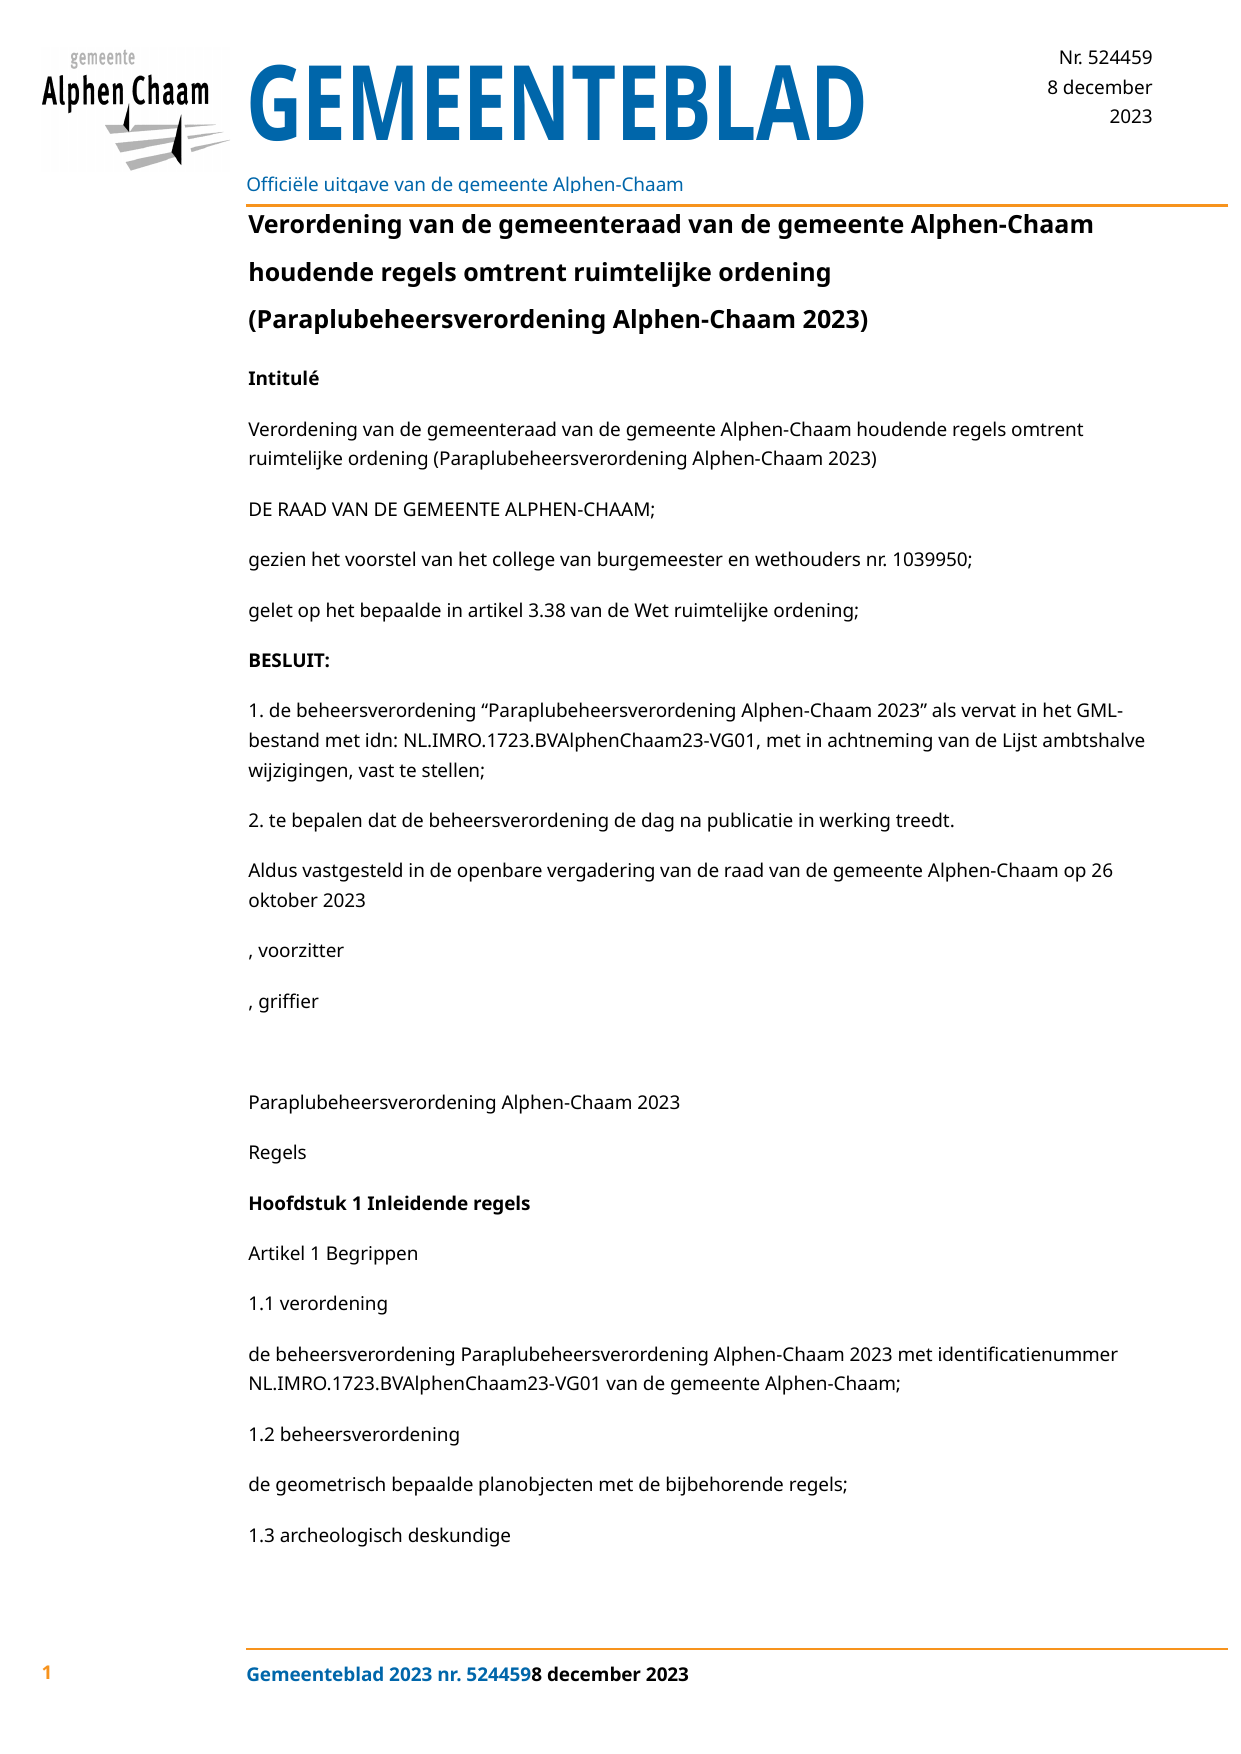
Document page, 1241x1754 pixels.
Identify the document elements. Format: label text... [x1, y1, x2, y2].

text Verordening van de gemeenteraad van de gemeente Alphen-Chaam houdende regels omtrent ruimtelijke ordening (Paraplubeheersverordening Alphen-Chaam 2023) [248, 416, 1152, 471]
text 1.3 archeologisch deskundige [248, 1522, 1152, 1547]
text de geometrisch bepaalde planobjecten met de bijbehorende regels; [248, 1471, 1152, 1497]
text 1.1 verordening [248, 1291, 1152, 1316]
text de beheersverordening Paraplubeheersverordening Alphen-Chaam 2023 met identificatienummer NL.IMRO.1723.BVAlphenChaam23-VG01 van de gemeente Alphen-Chaam; [248, 1341, 1152, 1396]
text 1.2 beheersverordening [248, 1421, 1152, 1447]
text , griffier [248, 988, 1152, 1014]
text gezien het voorstel van het college van burgemeester en wethouders nr. 1039950; [248, 546, 1152, 572]
text Verordening van de gemeenteraad van de gemeente Alphen-Chaam houdende regels omtrent ruimtelijke ordening (Paraplubeheersverordening Alphen-Chaam 2023) [248, 207, 1152, 336]
text Aldus vastgesteld in de openbare vergadering van de raad van de gemeente Alphen-Chaam op 26 oktober 2023 [248, 858, 1152, 913]
text Regels [248, 1139, 1152, 1165]
text DE RAAD VAN DE GEMEENTE ALPHEN-CHAAM; [248, 496, 1152, 522]
text gelet op het bepaalde in artikel 3.38 van de Wet ruimtelijke ordening; [248, 597, 1152, 622]
text BESLUIT: [248, 647, 1152, 673]
text 2. te bepalen dat de beheersverordening de dag na publicatie in werking treedt. [248, 807, 1152, 833]
text 1. de beheersverordening “Paraplubeheersverordening Alphen-Chaam 2023” als vervat in het GML-bestand met idn: NL.IMRO.1723.BVAlphenChaam23-VG01, met in achtneming van de Lijst ambtshalve wijzigingen, vast te stellen; [248, 698, 1152, 782]
picture [41, 47, 231, 172]
text Artikel 1 Begrippen [248, 1240, 1152, 1266]
text Hoofdstuk 1 Inleidende regels [248, 1190, 1152, 1215]
text , voorzitter [248, 938, 1152, 963]
text Paraplubeheersverordening Alphen-Chaam 2023 [248, 1089, 1152, 1114]
text Intitulé [248, 366, 1152, 391]
